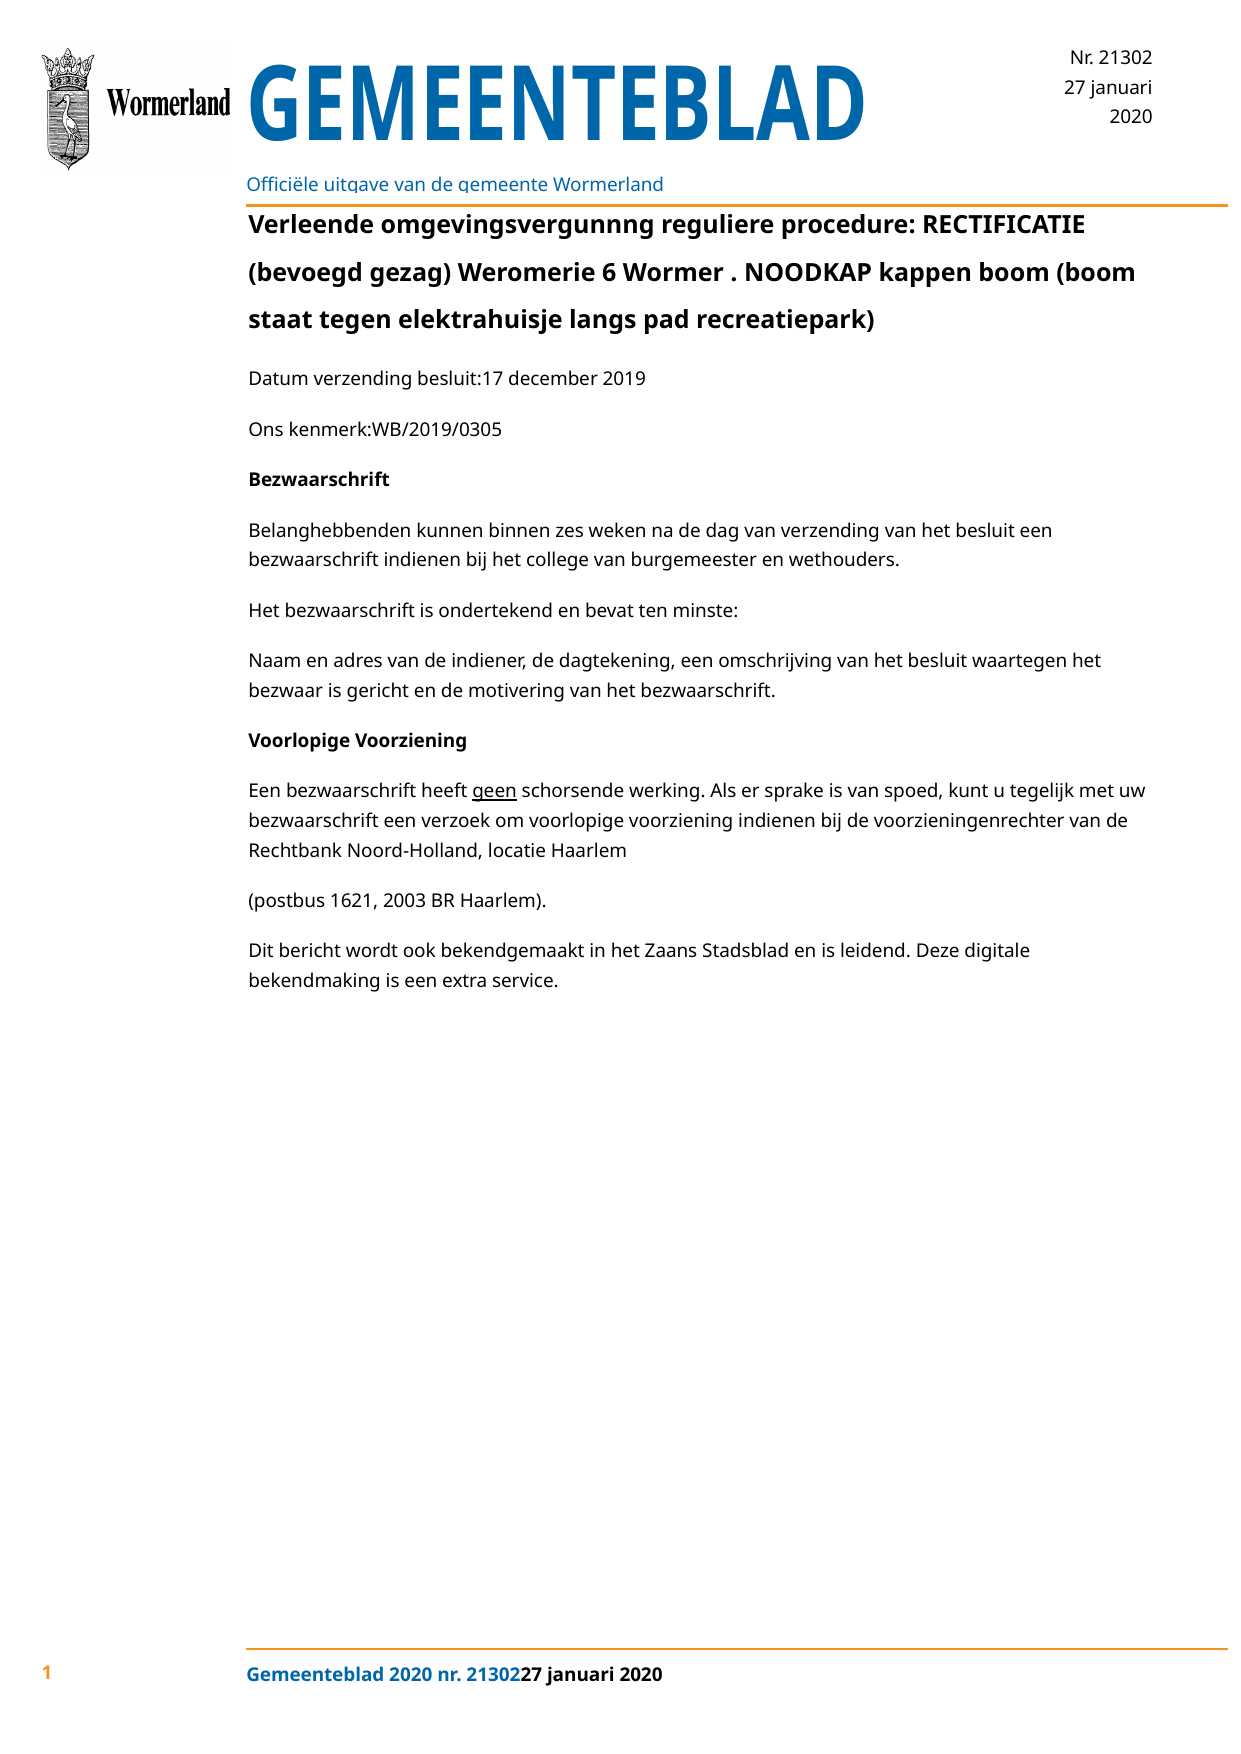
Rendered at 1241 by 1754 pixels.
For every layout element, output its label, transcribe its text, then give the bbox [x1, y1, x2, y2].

text Datum verzending besluit:17 december 2019 [248, 366, 1152, 391]
picture [41, 47, 231, 172]
text Een bezwaarschrift heeft geen schorsende werking. Als er sprake is van spoed, kunt u tegelijk met uw bezwaarschrift een verzoek om voorlopige voorziening indienen bij de voorzieningenrechter van de Rechtbank Noord-Holland, locatie Haarlem [248, 778, 1152, 862]
text Voorlopige Voorziening [248, 727, 1152, 753]
text Verleende omgevingsvergunnng reguliere procedure: RECTIFICATIE (bevoegd gezag) Weromerie 6 Wormer . NOODKAP kappen boom (boom staat tegen elektrahuisje langs pad recreatiepark) [248, 207, 1152, 336]
text (postbus 1621, 2003 BR Haarlem). [248, 887, 1152, 913]
text Dit bericht wordt ook bekendgemaakt in het Zaans Stadsblad en is leidend. Deze digitale bekendmaking is een extra service. [248, 938, 1152, 993]
text Ons kenmerk:WB/2019/0305 [248, 416, 1152, 442]
text Belanghebbenden kunnen binnen zes weken na de dag van verzending van het besluit een bezwaarschrift indienen bij het college van burgemeester en wethouders. [248, 517, 1152, 572]
text Naam en adres van de indiener, de dagtekening, een omschrijving van het besluit waartegen het bezwaar is gericht en de motivering van het bezwaarschrift. [248, 647, 1152, 702]
text Het bezwaarschrift is ondertekend en bevat ten minste: [248, 597, 1152, 622]
text Bezwaarschrift [248, 466, 1152, 492]
